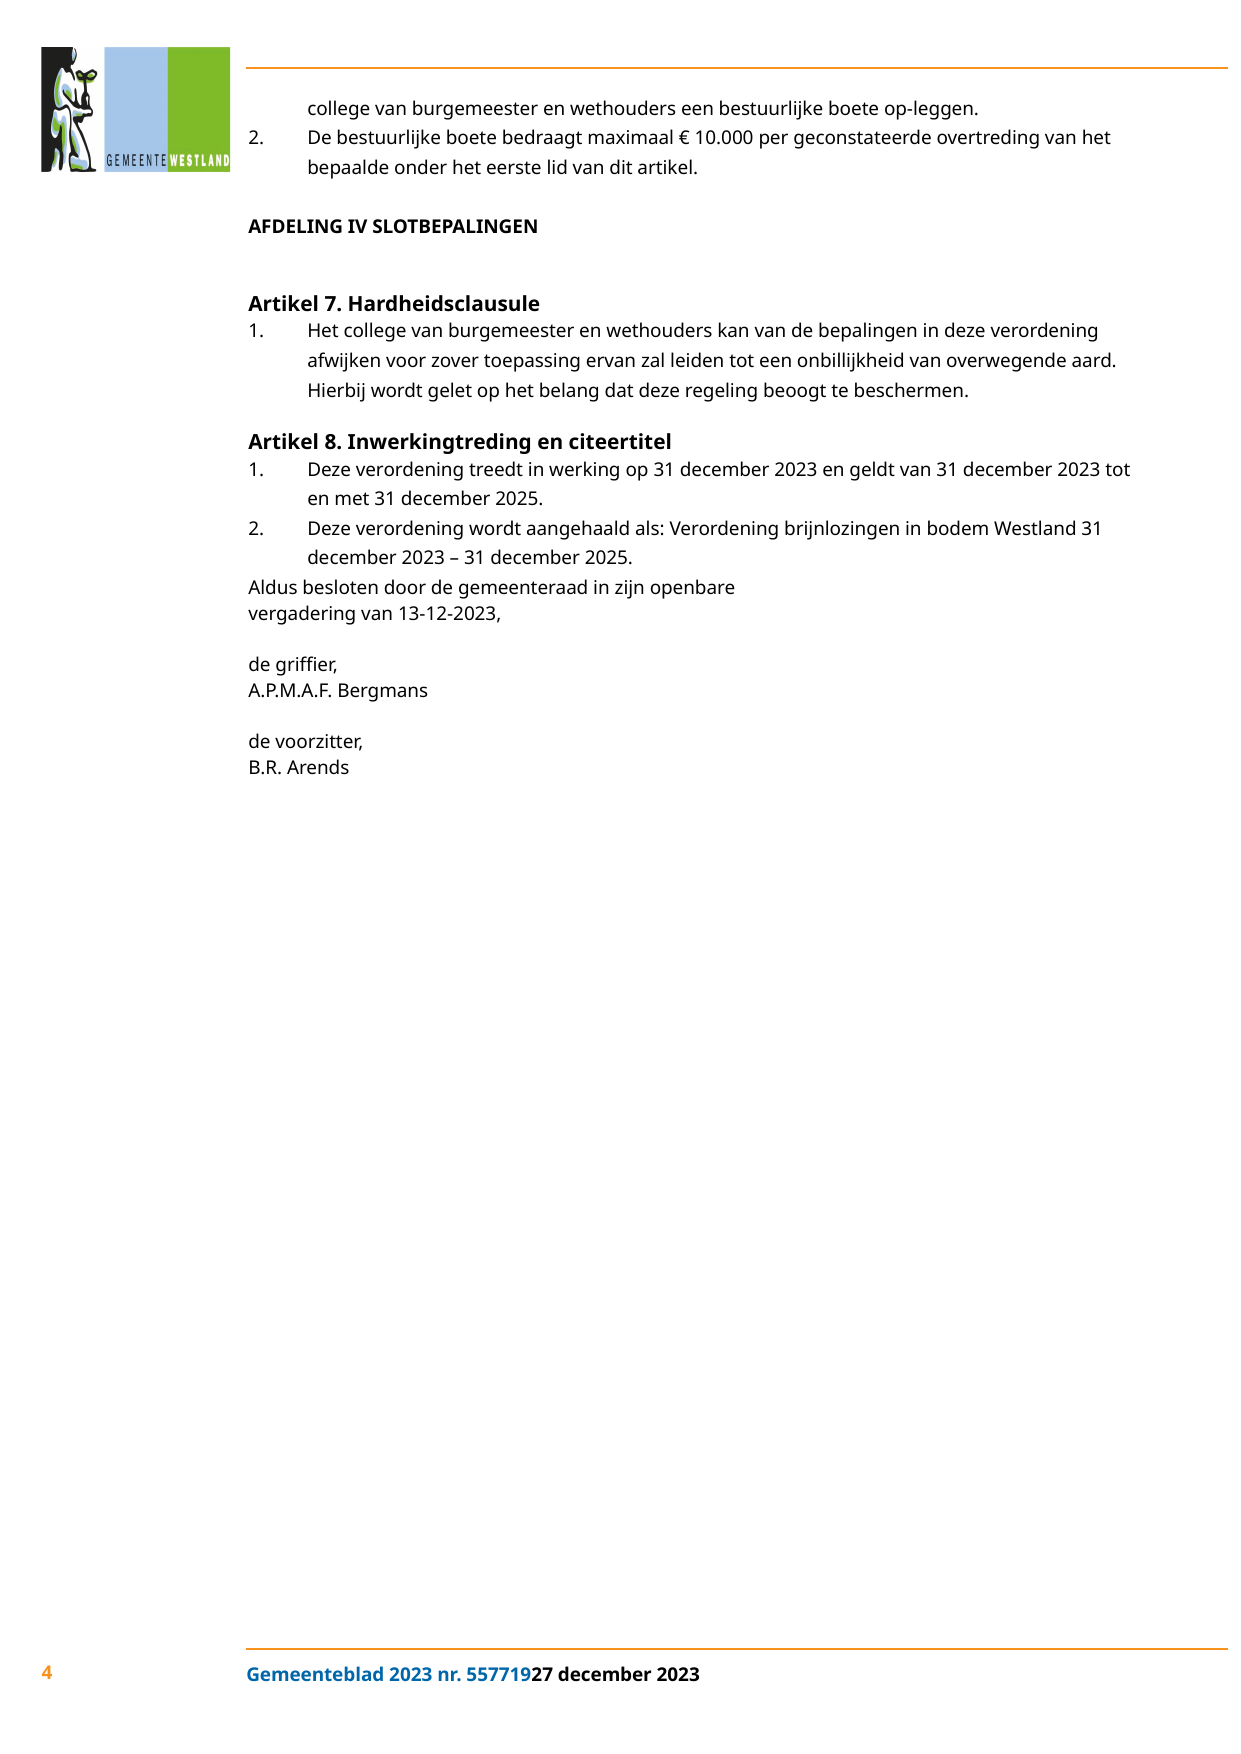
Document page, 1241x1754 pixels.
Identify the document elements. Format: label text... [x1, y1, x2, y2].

list Het college van burgemeester en wethouders kan van de bepalingen in deze verordening afwijken voor zover toepassing ervan zal leiden tot een onbillijkheid van overwegende aard. Hierbij wordt gelet op het belang dat deze regeling beoogt te beschermen. [248, 318, 1152, 403]
text AFDELING IV SLOTBEPALINGEN [248, 213, 1152, 239]
text vergadering van 13-12-2023, [248, 600, 1152, 626]
list Deze verordening treedt in werking op 31 december 2023 en geldt van 31 december 2023 tot en met 31 december 2025. [248, 456, 1152, 511]
text Artikel 7. Hardheidsclausule [248, 289, 1152, 318]
list De bestuurlijke boete bedraagt maximaal € 10.000 per geconstateerde overtreding van het bepaalde onder het eerste lid van dit artikel. [248, 124, 1152, 180]
text B.R. Arends [248, 754, 1152, 780]
picture [41, 47, 231, 172]
text Artikel 8. Inwerkingtreding en citeertitel [248, 427, 1152, 456]
text de griffier, [248, 651, 1152, 677]
text A.P.M.A.F. Bergmans [248, 677, 1152, 703]
text de voorzitter, [248, 728, 1152, 754]
text Aldus besloten door de gemeenteraad in zijn openbare [248, 574, 1152, 600]
list Deze verordening wordt aangehaald als: Verordening brijnlozingen in bodem Westland 31 december 2023 – 31 december 2025. [248, 515, 1152, 570]
list college van burgemeester en wethouders een bestuurlijke boete op-leggen. [248, 95, 1152, 121]
